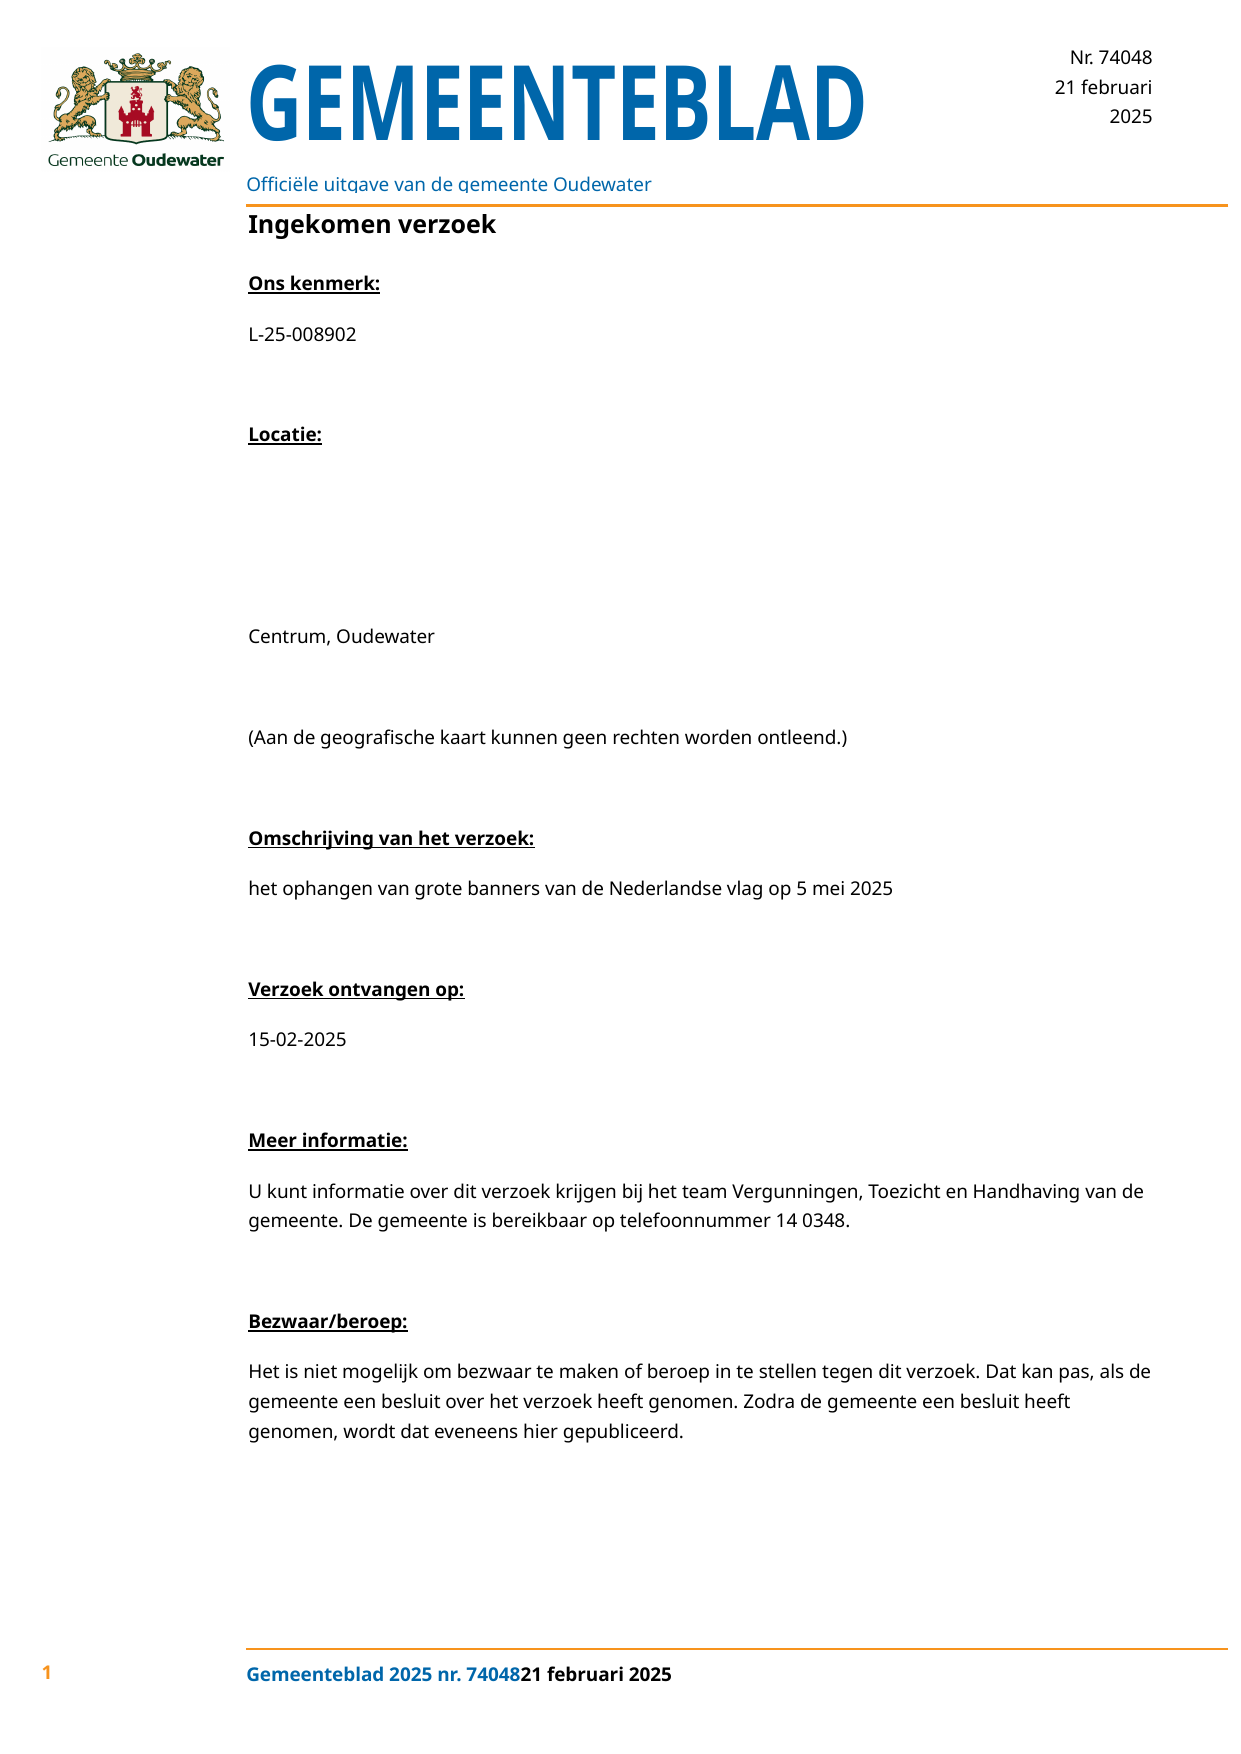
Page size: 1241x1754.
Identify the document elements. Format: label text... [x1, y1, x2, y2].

text (Aan de geografische kaart kunnen geen rechten worden ontleend.) [248, 724, 1152, 750]
text Locatie: [248, 422, 1152, 447]
text U kunt informatie over dit verzoek krijgen bij het team Vergunningen, Toezicht en Handhaving van de gemeente. De gemeente is bereikbaar op telefoonnummer 14 0348. [248, 1178, 1152, 1233]
text Ons kenmerk: [248, 270, 1152, 296]
text Het is niet mogelijk om bezwaar te maken of beroep in te stellen tegen dit verzoek. Dat kan pas, als de gemeente een besluit over het verzoek heeft genomen. Zodra de gemeente een besluit heeft genomen, wordt dat eveneens hier gepubliceerd. [248, 1359, 1152, 1443]
text L-25-008902 [248, 321, 1152, 346]
text Centrum, Oudewater [248, 623, 1152, 649]
text Meer informatie: [248, 1127, 1152, 1153]
text Bezwaar/beroep: [248, 1308, 1152, 1334]
text 15-02-2025 [248, 1027, 1152, 1052]
text Omschrijving van het verzoek: [248, 825, 1152, 851]
text het ophangen van grote banners van de Nederlandse vlag op 5 mei 2025 [248, 875, 1152, 901]
text Ingekomen verzoek [248, 207, 1152, 241]
text Verzoek ontvangen op: [248, 976, 1152, 1002]
picture [41, 47, 231, 172]
